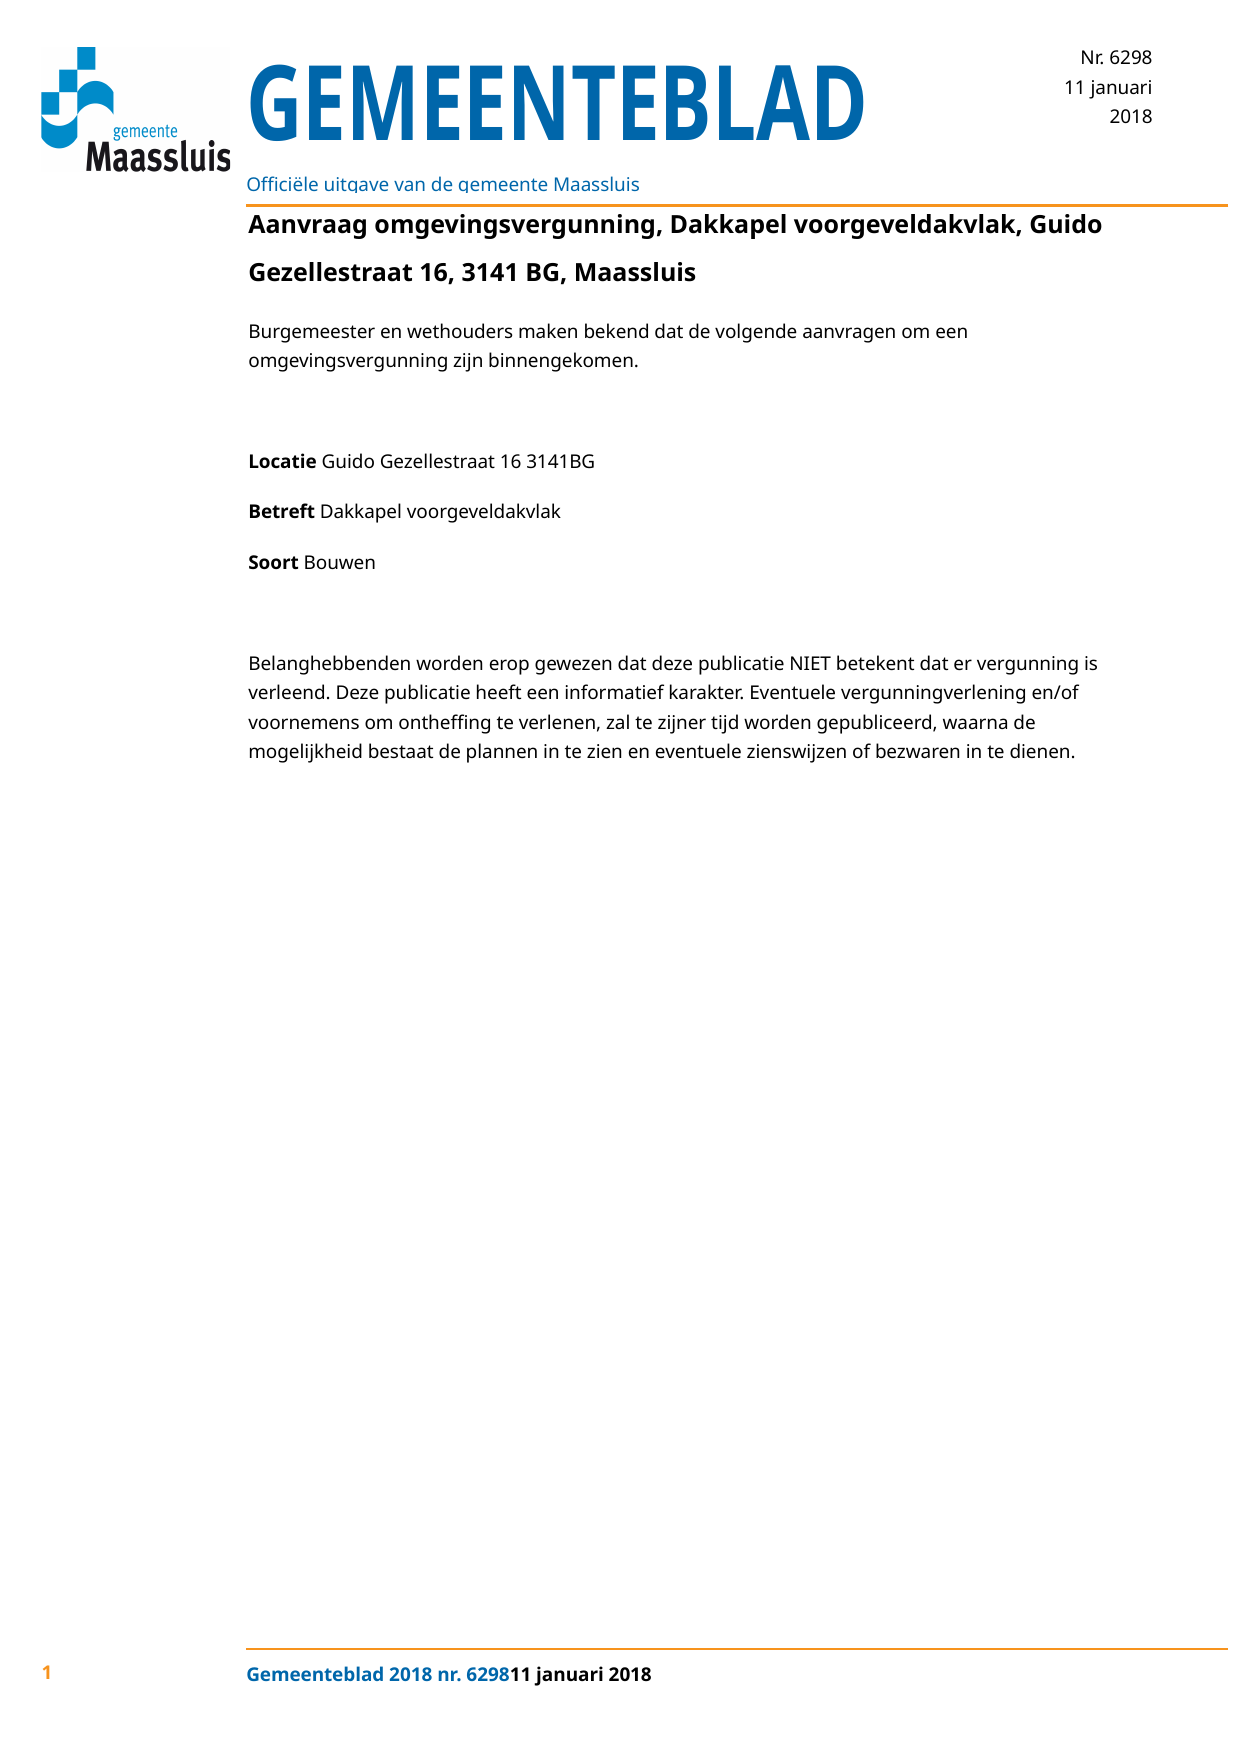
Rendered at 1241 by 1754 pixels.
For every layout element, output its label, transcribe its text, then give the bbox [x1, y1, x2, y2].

text Belanghebbenden worden erop gewezen dat deze publicatie NIET betekent dat er vergunning is verleend. Deze publicatie heeft een informatief karakter. Eventuele vergunningverlening en/of voornemens om ontheffing te verlenen, zal te zijner tijd worden gepubliceerd, waarna de mogelijkheid bestaat de plannen in te zien en eventuele zienswijzen of bezwaren in te dienen. [248, 650, 1152, 764]
text Aanvraag omgevingsvergunning, Dakkapel voorgeveldakvlak, Guido Gezellestraat 16, 3141 BG, Maassluis [248, 207, 1152, 288]
picture [41, 47, 231, 172]
text Betreft Dakkapel voorgeveldakvlak [248, 499, 1152, 524]
picture [41, 47, 77, 92]
text Soort Bouwen [248, 549, 1152, 575]
text Burgemeester en wethouders maken bekend dat de volgende aanvragen om een omgevingsvergunning zijn binnengekomen. [248, 318, 1152, 373]
text Locatie Guido Gezellestraat 16 3141BG [248, 448, 1152, 474]
